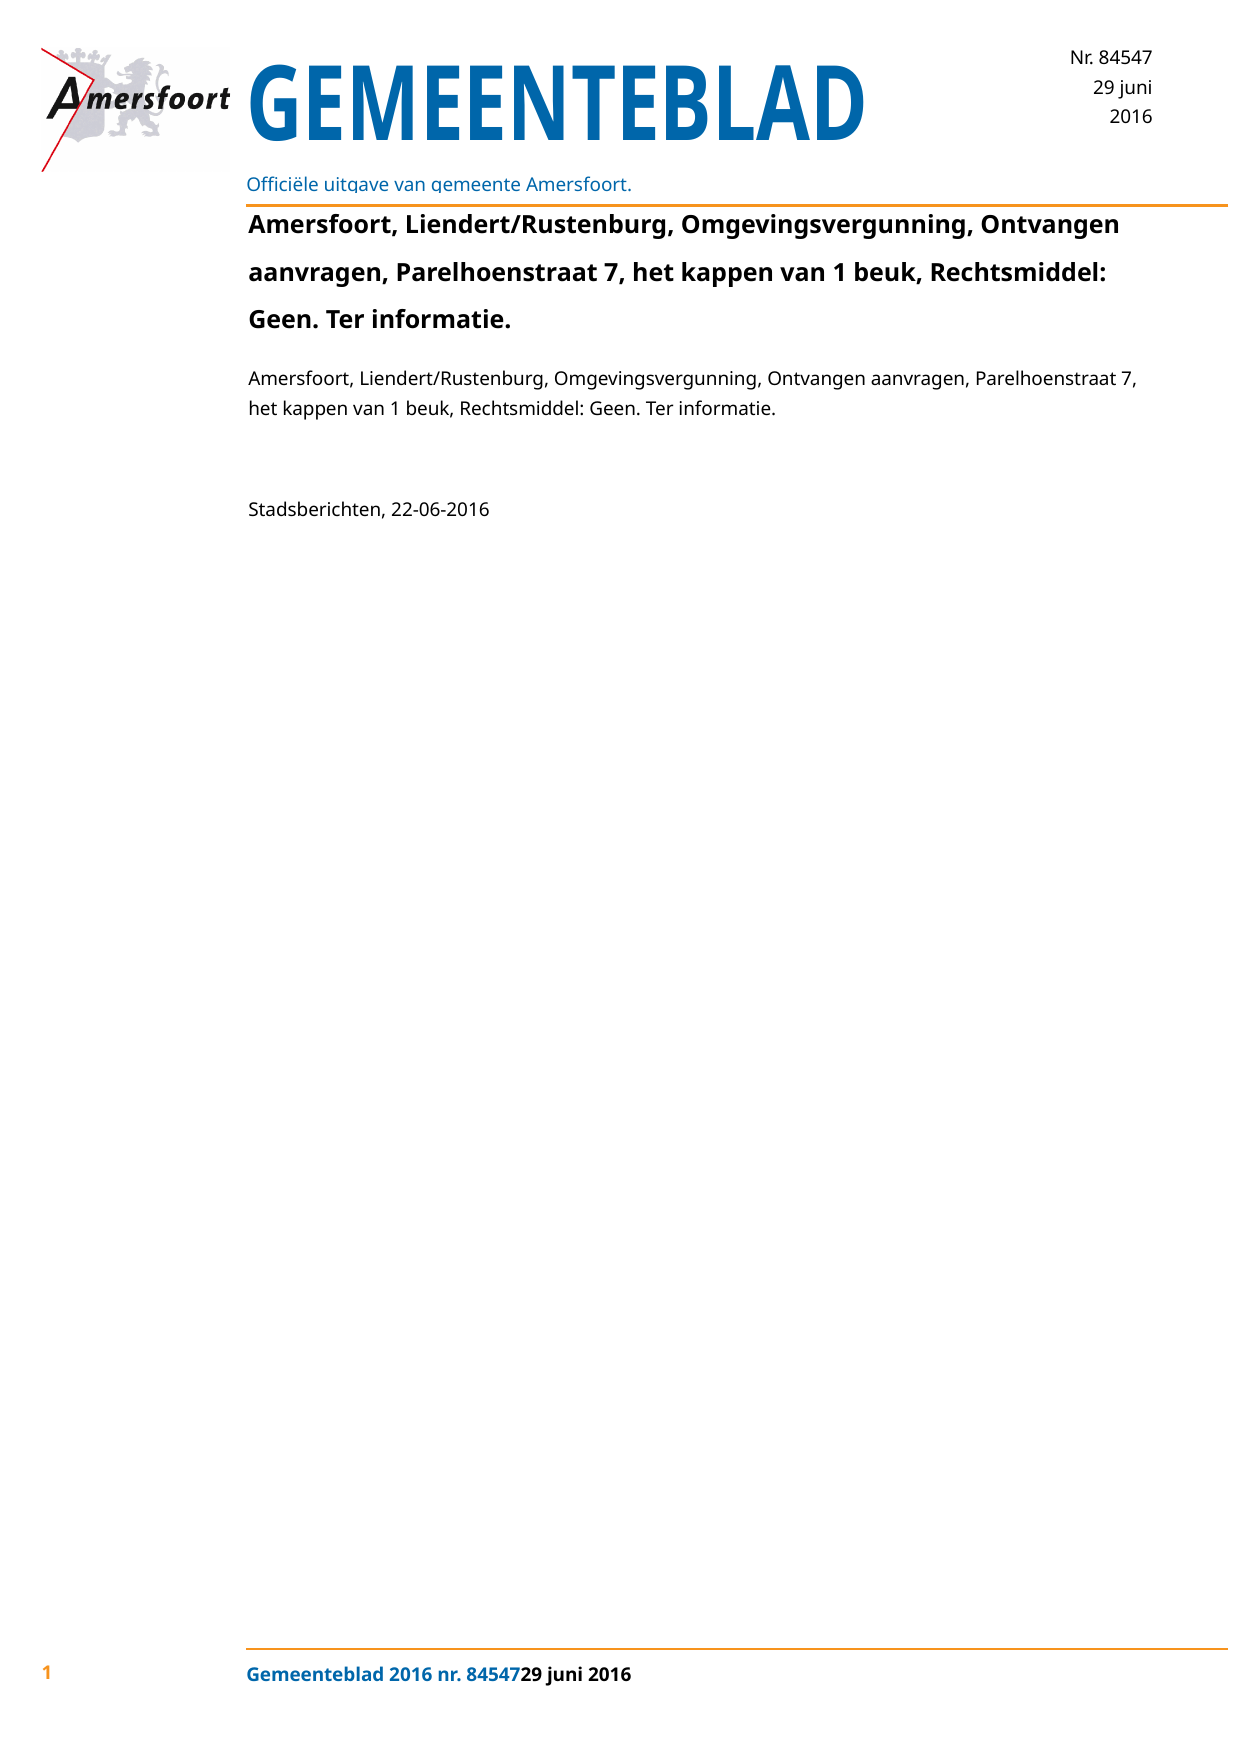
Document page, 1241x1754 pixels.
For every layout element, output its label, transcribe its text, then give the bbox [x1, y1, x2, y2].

text Amersfoort, Liendert/Rustenburg, Omgevingsvergunning, Ontvangen aanvragen, Parelhoenstraat 7, het kappen van 1 beuk, Rechtsmiddel: Geen. Ter informatie. [248, 207, 1152, 336]
text Stadsberichten, 22-06-2016 [248, 496, 1152, 522]
text Amersfoort, Liendert/Rustenburg, Omgevingsvergunning, Ontvangen aanvragen, Parelhoenstraat 7, het kappen van 1 beuk, Rechtsmiddel: Geen. Ter informatie. [248, 366, 1152, 421]
picture [41, 47, 231, 172]
